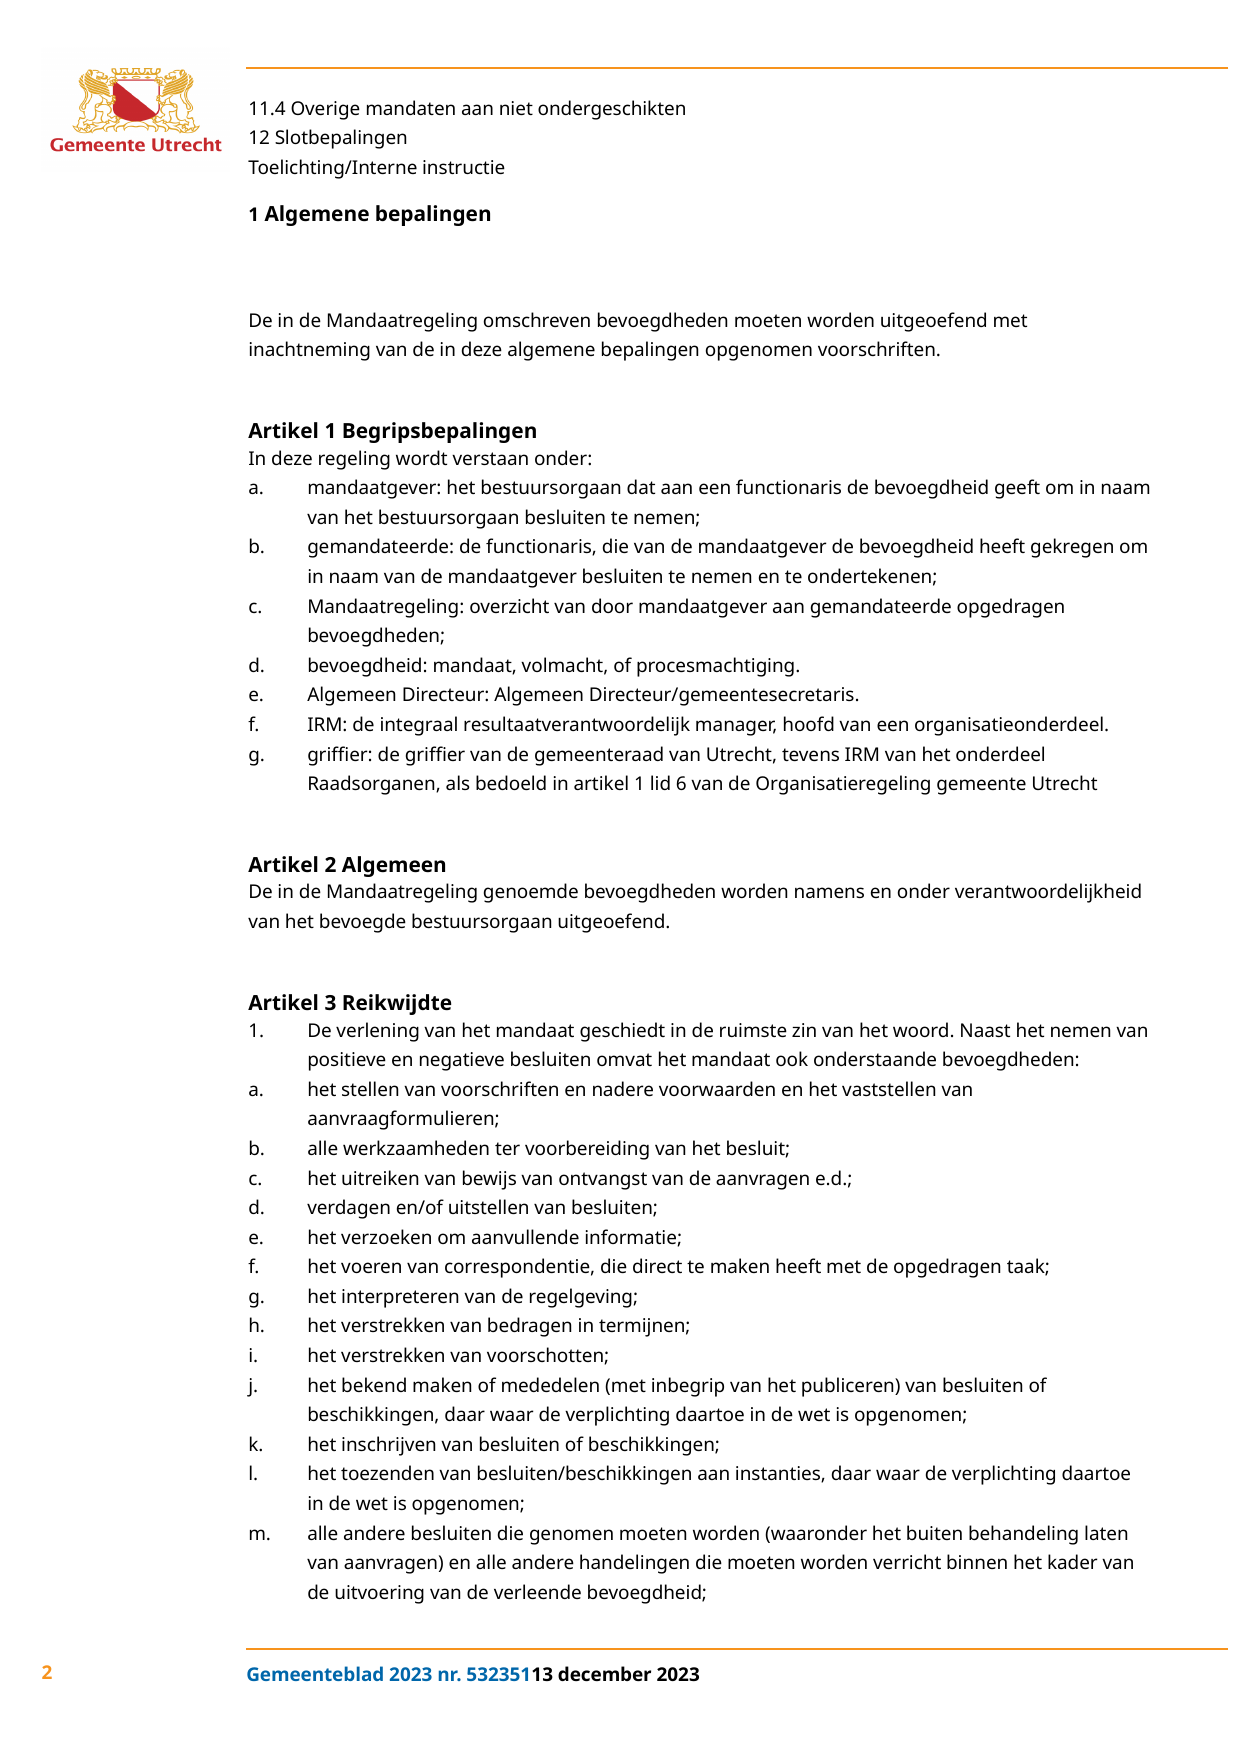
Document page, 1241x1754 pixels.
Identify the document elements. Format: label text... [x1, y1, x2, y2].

text 11.4 Overige mandaten aan niet ondergeschikten [248, 95, 1152, 121]
list het interpreteren van de regelgeving; [248, 1283, 1152, 1309]
text Artikel 1 Begripsbepalingen [248, 416, 1152, 445]
list het inschrijven van besluiten of beschikkingen; [248, 1431, 1152, 1457]
list het verzoeken om aanvullende informatie; [248, 1224, 1152, 1249]
list bevoegdheid: mandaat, volmacht, of procesmachtiging. [248, 652, 1152, 678]
list het verstrekken van voorschotten; [248, 1342, 1152, 1368]
text De in de Mandaatregeling omschreven bevoegdheden moeten worden uitgeoefend met inachtneming van de in deze algemene bepalingen opgenomen voorschriften. [248, 307, 1152, 362]
text 12 Slotbepalingen [248, 124, 1152, 150]
list IRM: de integraal resultaatverantwoordelijk manager, hoofd van een organisatieonderdeel. [248, 711, 1152, 737]
list het stellen van voorschriften en nadere voorwaarden en het vaststellen van aanvraagformulieren; [248, 1076, 1152, 1131]
text In deze regeling wordt verstaan onder: [248, 445, 1152, 471]
list het uitreiken van bewijs van ontvangst van de aanvragen e.d.; [248, 1165, 1152, 1190]
list alle andere besluiten die genomen moeten worden (waaronder het buiten behandeling laten van aanvragen) en alle andere handelingen die moeten worden verricht binnen het kader van de uitvoering van de verleende bevoegdheid; [248, 1520, 1152, 1604]
list mandaatgever: het bestuursorgaan dat aan een functionaris de bevoegdheid geeft om in naam van het bestuursorgaan besluiten te nemen; [248, 474, 1152, 530]
list het toezenden van besluiten/beschikkingen aan instanties, daar waar de verplichting daartoe in de wet is opgenomen; [248, 1461, 1152, 1516]
text Artikel 3 Reikwijdte [248, 988, 1152, 1017]
text Toelichting/Interne instructie [248, 154, 1152, 180]
text De in de Mandaatregeling genoemde bevoegdheden worden namens en onder verantwoordelijkheid van het bevoegde bestuursorgaan uitgeoefend. [248, 879, 1152, 934]
list Algemeen Directeur: Algemeen Directeur/gemeentesecretaris. [248, 682, 1152, 707]
list griffier: de griffier van de gemeenteraad van Utrecht, tevens IRM van het onderdeel Raadsorganen, als bedoeld in artikel 1 lid 6 van de Organisatieregeling gemeente Utrecht [248, 741, 1152, 796]
list gemandateerde: de functionaris, die van de mandaatgever de bevoegdheid heeft gekregen om in naam van de mandaatgever besluiten te nemen en te ondertekenen; [248, 534, 1152, 589]
text 1 Algemene bepalingen [248, 199, 1152, 228]
list het voeren van correspondentie, die direct te maken heeft met de opgedragen taak; [248, 1253, 1152, 1279]
list het verstrekken van bedragen in termijnen; [248, 1313, 1152, 1338]
list Mandaatregeling: overzicht van door mandaatgever aan gemandateerde opgedragen bevoegdheden; [248, 593, 1152, 648]
text Artikel 2 Algemeen [248, 850, 1152, 879]
list De verlening van het mandaat geschiedt in de ruimste zin van het woord. Naast het nemen van positieve en negatieve besluiten omvat het mandaat ook onderstaande bevoegdheden: [248, 1017, 1152, 1072]
picture [41, 47, 231, 172]
list verdagen en/of uitstellen van besluiten; [248, 1194, 1152, 1220]
list het bekend maken of mededelen (met inbegrip van het publiceren) van besluiten of beschikkingen, daar waar de verplichting daartoe in de wet is opgenomen; [248, 1372, 1152, 1427]
list alle werkzaamheden ter voorbereiding van het besluit; [248, 1135, 1152, 1161]
